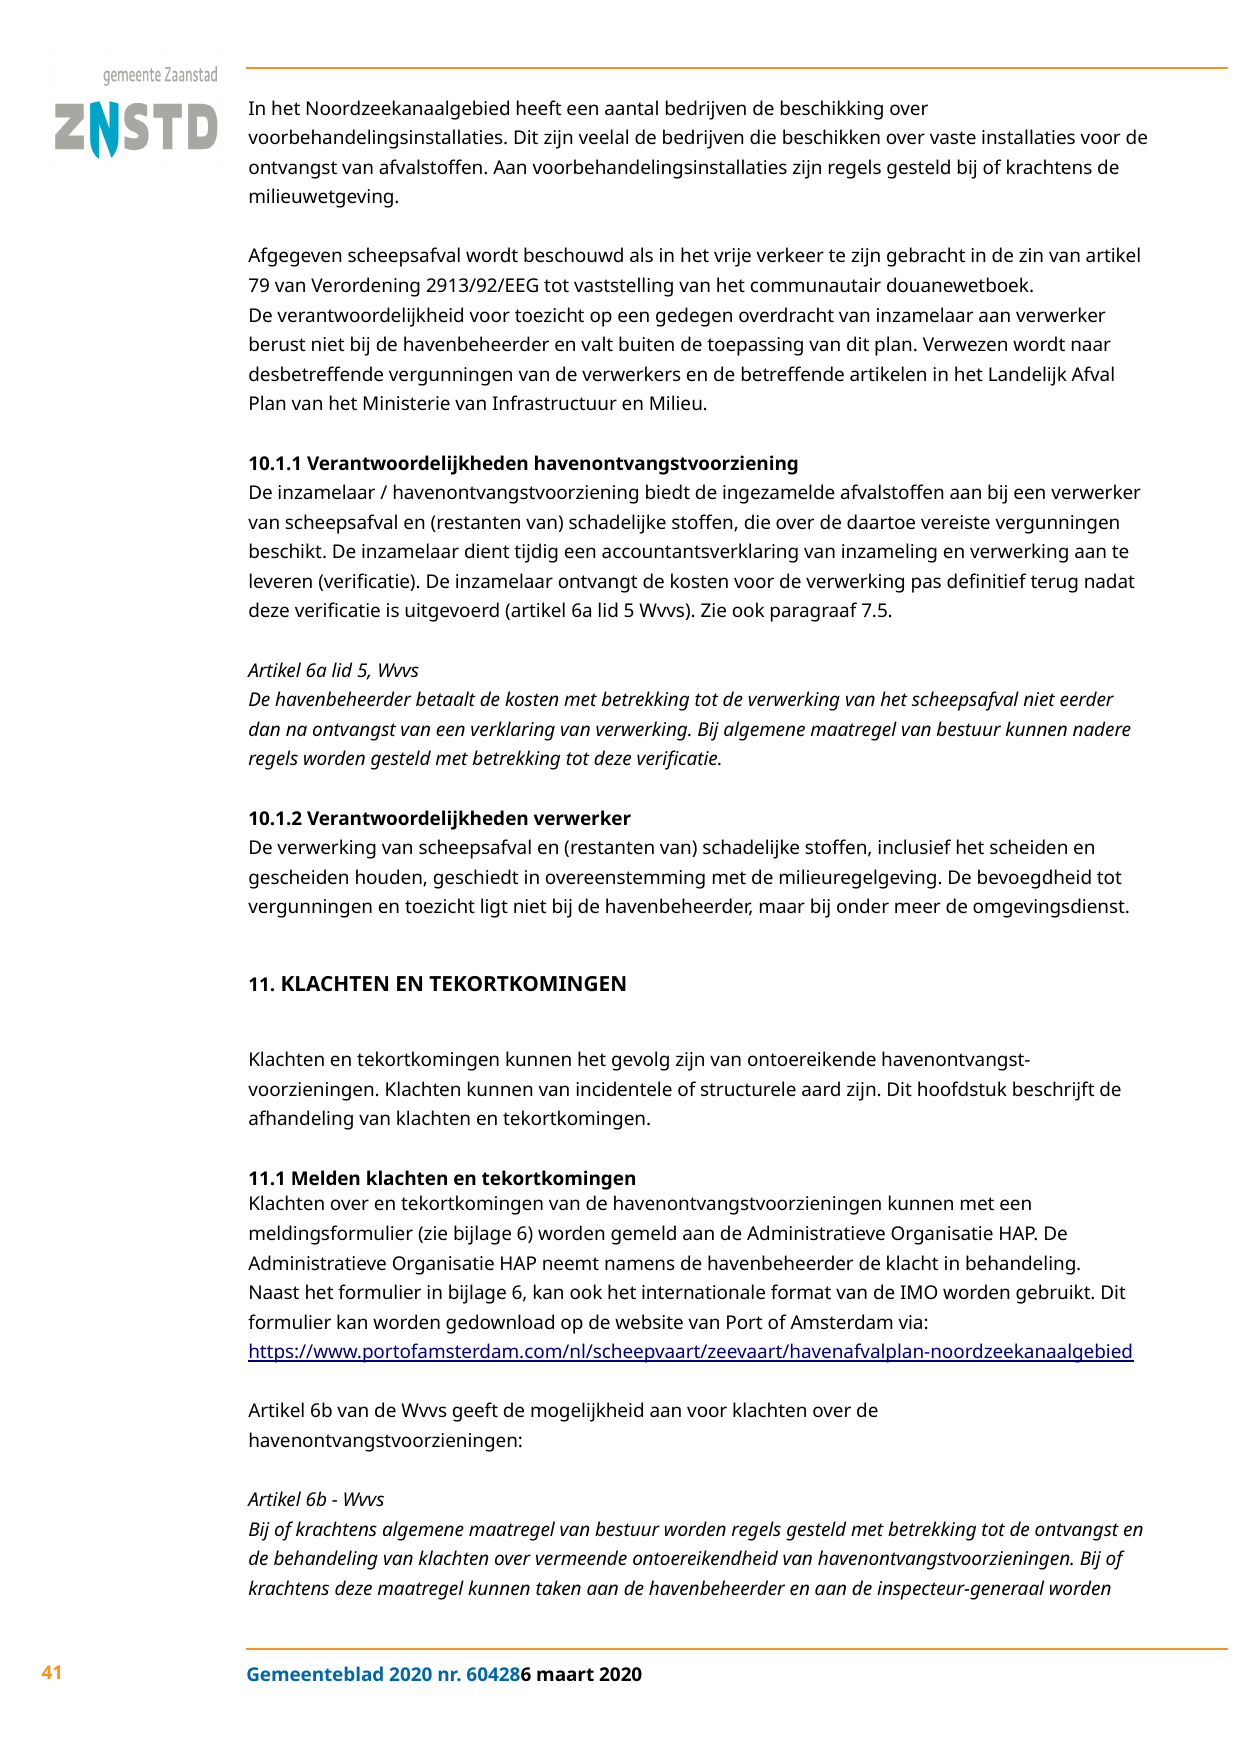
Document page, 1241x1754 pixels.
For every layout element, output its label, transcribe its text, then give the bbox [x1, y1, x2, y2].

picture [41, 47, 231, 172]
text 10.1.1 Verantwoordelijkheden havenontvangstvoorziening [248, 450, 1152, 476]
text Klachten over en tekortkomingen van de havenontvangstvoorzieningen kunnen met een meldingsformulier (zie bijlage 6) worden gemeld aan de Administratieve Organisatie HAP. De Administratieve Organisatie HAP neemt namens de havenbeheerder de klacht in behandeling. [248, 1191, 1152, 1275]
text Artikel 6a lid 5, Wvvs [248, 657, 1152, 683]
text Naast het formulier in bijlage 6, kan ook het internationale format van de IMO worden gebruikt. Dit formulier kan worden gedownload op de website van Port of Amsterdam via: https://www.portofamsterdam.com/nl/scheepvaart/zeevaart/havenafvalplan-noordzeekanaalgebied [248, 1279, 1152, 1364]
text De inzamelaar / havenontvangstvoorziening biedt de ingezamelde afvalstoffen aan bij een verwerker van scheepsafval en (restanten van) schadelijke stoffen, die over de daartoe vereiste vergunningen beschikt. De inzamelaar dient tijdig een accountantsverklaring van inzameling en verwerking aan te leveren (verificatie). De inzamelaar ontvangt de kosten voor de verwerking pas definitief terug nadat deze verificatie is uitgevoerd (artikel 6a lid 5 Wvvs). Zie ook paragraaf 7.5. [248, 479, 1152, 623]
text De havenbeheerder betaalt de kosten met betrekking tot de verwerking van het scheepsafval niet eerder dan na ontvangst van een verklaring van verwerking. Bij algemene maatregel van bestuur kunnen nadere regels worden gesteld met betrekking tot deze verificatie. [248, 686, 1152, 771]
text De verantwoordelijkheid voor toezicht op een gedegen overdracht van inzamelaar aan verwerker berust niet bij de havenbeheerder en valt buiten de toepassing van dit plan. Verwezen wordt naar desbetreffende vergunningen van de verwerkers en de betreffende artikelen in het Landelijk Afval Plan van het Ministerie van Infrastructuur en Milieu. [248, 302, 1152, 416]
text 11.1 Melden klachten en tekortkomingen [248, 1165, 1152, 1191]
text Artikel 6b - Wvvs [248, 1486, 1152, 1512]
text Artikel 6b van de Wvvs geeft de mogelijkheid aan voor klachten over de havenontvangstvoorzieningen: [248, 1398, 1152, 1453]
text Afgegeven scheepsafval wordt beschouwd als in het vrije verkeer te zijn gebracht in de zin van artikel 79 van Verordening 2913/92/EEG tot vaststelling van het communautair douanewetboek. [248, 243, 1152, 298]
text De verwerking van scheepsafval en (restanten van) schadelijke stoffen, inclusief het scheiden en gescheiden houden, geschiedt in overeenstemming met de milieuregelgeving. De bevoegdheid tot vergunningen en toezicht ligt niet bij de havenbeheerder, maar bij onder meer de omgevingsdienst. [248, 834, 1152, 919]
text 11. KLACHTEN EN TEKORTKOMINGEN [248, 969, 1152, 997]
text Klachten en tekortkomingen kunnen het gevolg zijn van ontoereikende havenontvangst-voorzieningen. Klachten kunnen van incidentele of structurele aard zijn. Dit hoofdstuk beschrijft de afhandeling van klachten en tekortkomingen. [248, 1046, 1152, 1131]
text Bij of krachtens algemene maatregel van bestuur worden regels gesteld met betrekking tot de ontvangst en de behandeling van klachten over vermeende ontoereikendheid van havenontvangstvoorzieningen. Bij of krachtens deze maatregel kunnen taken aan de havenbeheerder en aan de inspecteur-generaal worden [248, 1516, 1152, 1601]
text 10.1.2 Verantwoordelijkheden verwerker [248, 805, 1152, 831]
text In het Noordzeekanaalgebied heeft een aantal bedrijven de beschikking over voorbehandelingsinstallaties. Dit zijn veelal de bedrijven die beschikken over vaste installaties voor de ontvangst van afvalstoffen. Aan voorbehandelingsinstallaties zijn regels gesteld bij of krachtens de milieuwetgeving. [248, 95, 1152, 209]
